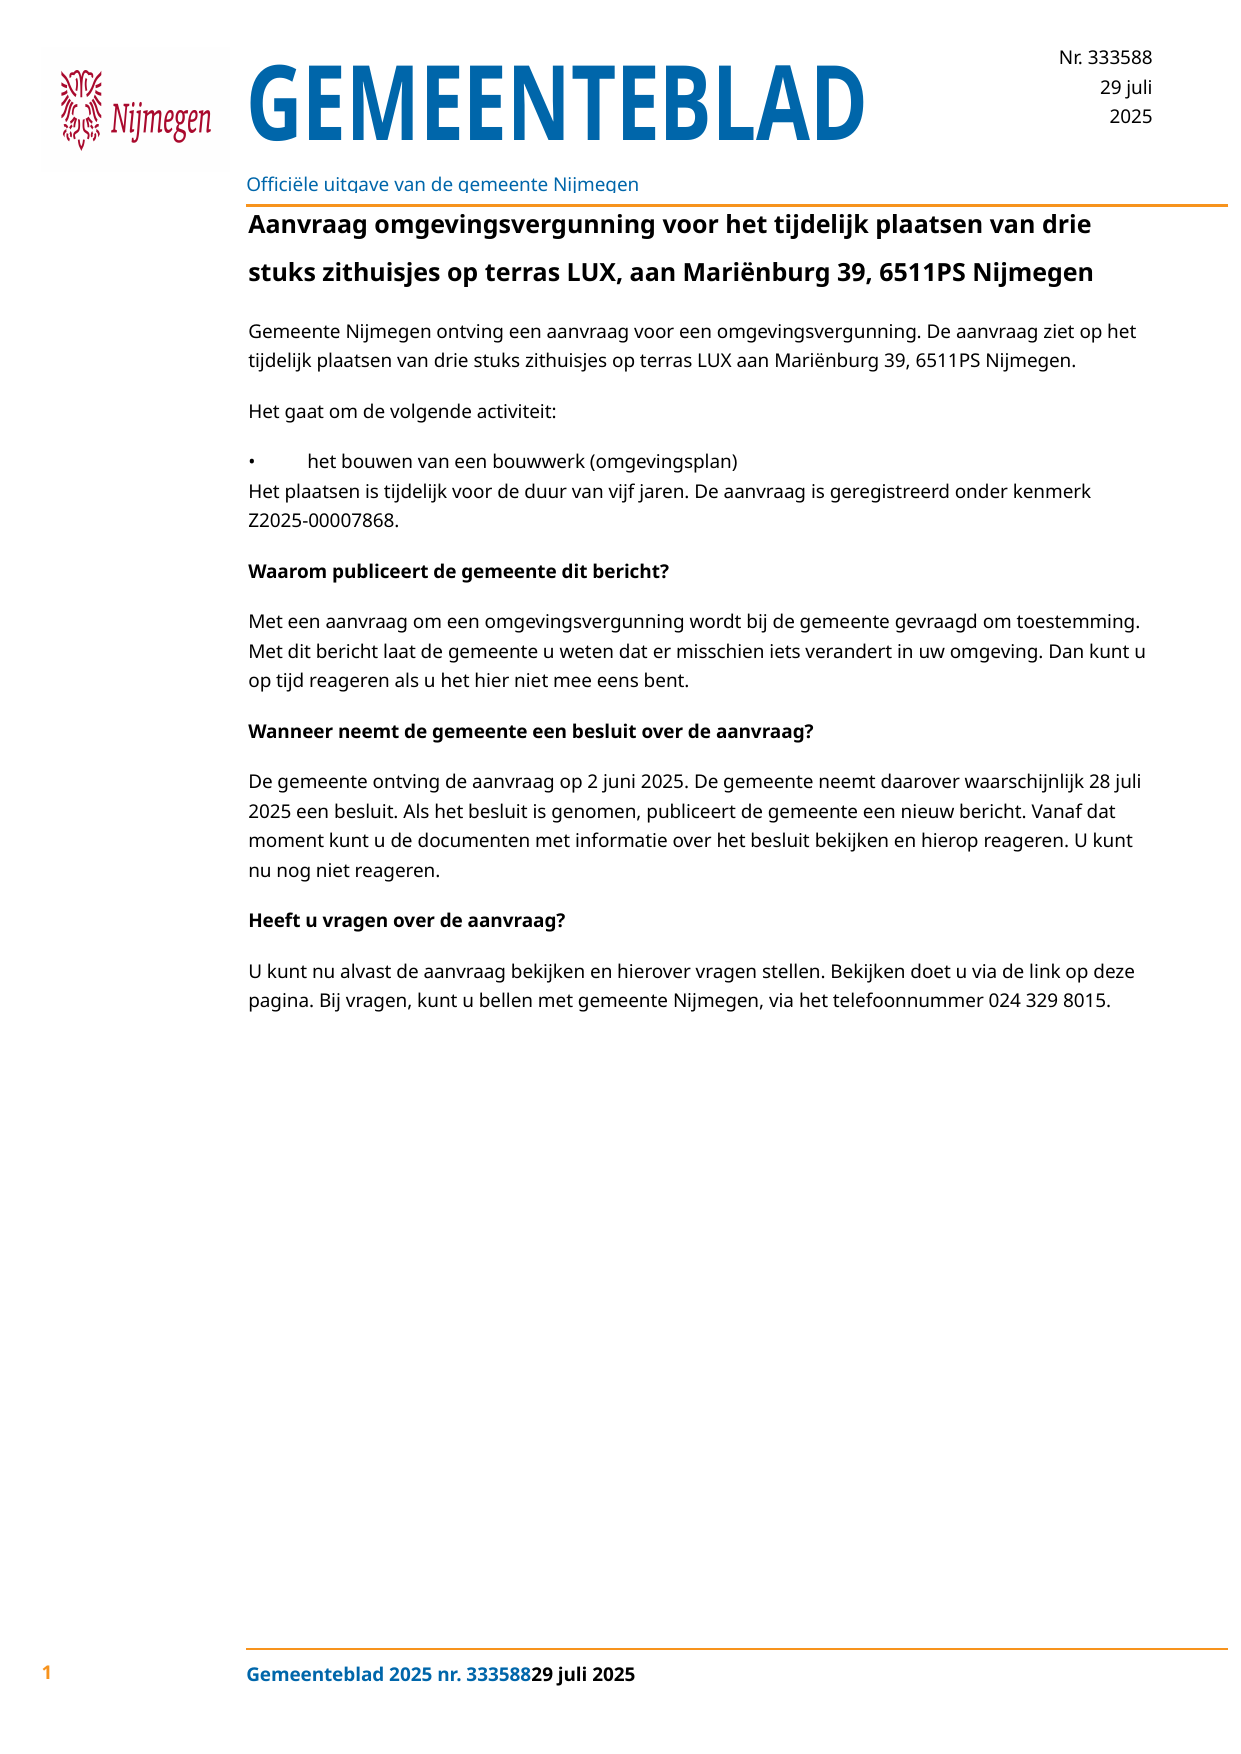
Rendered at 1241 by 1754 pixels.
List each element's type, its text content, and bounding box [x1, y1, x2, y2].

text De gemeente ontving de aanvraag op 2 juni 2025. De gemeente neemt daarover waarschijnlijk 28 juli 2025 een besluit. Als het besluit is genomen, publiceert de gemeente een nieuw bericht. Vanaf dat moment kunt u de documenten met informatie over het besluit bekijken en hierop reageren. U kunt nu nog niet reageren. [248, 768, 1152, 883]
text Wanneer neemt de gemeente een besluit over de aanvraag? [248, 718, 1152, 744]
text Het gaat om de volgende activiteit: [248, 398, 1152, 424]
text Gemeente Nijmegen ontving een aanvraag voor een omgevingsvergunning. De aanvraag ziet op het tijdelijk plaatsen van drie stuks zithuisjes op terras LUX aan Mariënburg 39, 6511PS Nijmegen. [248, 318, 1152, 373]
text Waarom publiceert de gemeente dit bericht? [248, 558, 1152, 584]
text Aanvraag omgevingsvergunning voor het tijdelijk plaatsen van drie stuks zithuisjes op terras LUX, aan Mariënburg 39, 6511PS Nijmegen [248, 207, 1152, 288]
text U kunt nu alvast de aanvraag bekijken en hierover vragen stellen. Bekijken doet u via de link op deze pagina. Bij vragen, kunt u bellen met gemeente Nijmegen, via het telefoonnummer 024 329 8015. [248, 958, 1152, 1013]
text Het plaatsen is tijdelijk voor de duur van vijf jaren. De aanvraag is geregistreerd onder kenmerk Z2025-00007868. [248, 478, 1152, 533]
text Heeft u vragen over de aanvraag? [248, 907, 1152, 933]
picture [41, 47, 231, 172]
list het bouwen van een bouwwerk (omgevingsplan) [248, 448, 1152, 474]
text Met een aanvraag om een omgevingsvergunning wordt bij de gemeente gevraagd om toestemming. Met dit bericht laat de gemeente u weten dat er misschien iets verandert in uw omgeving. Dan kunt u op tijd reageren als u het hier niet mee eens bent. [248, 608, 1152, 693]
